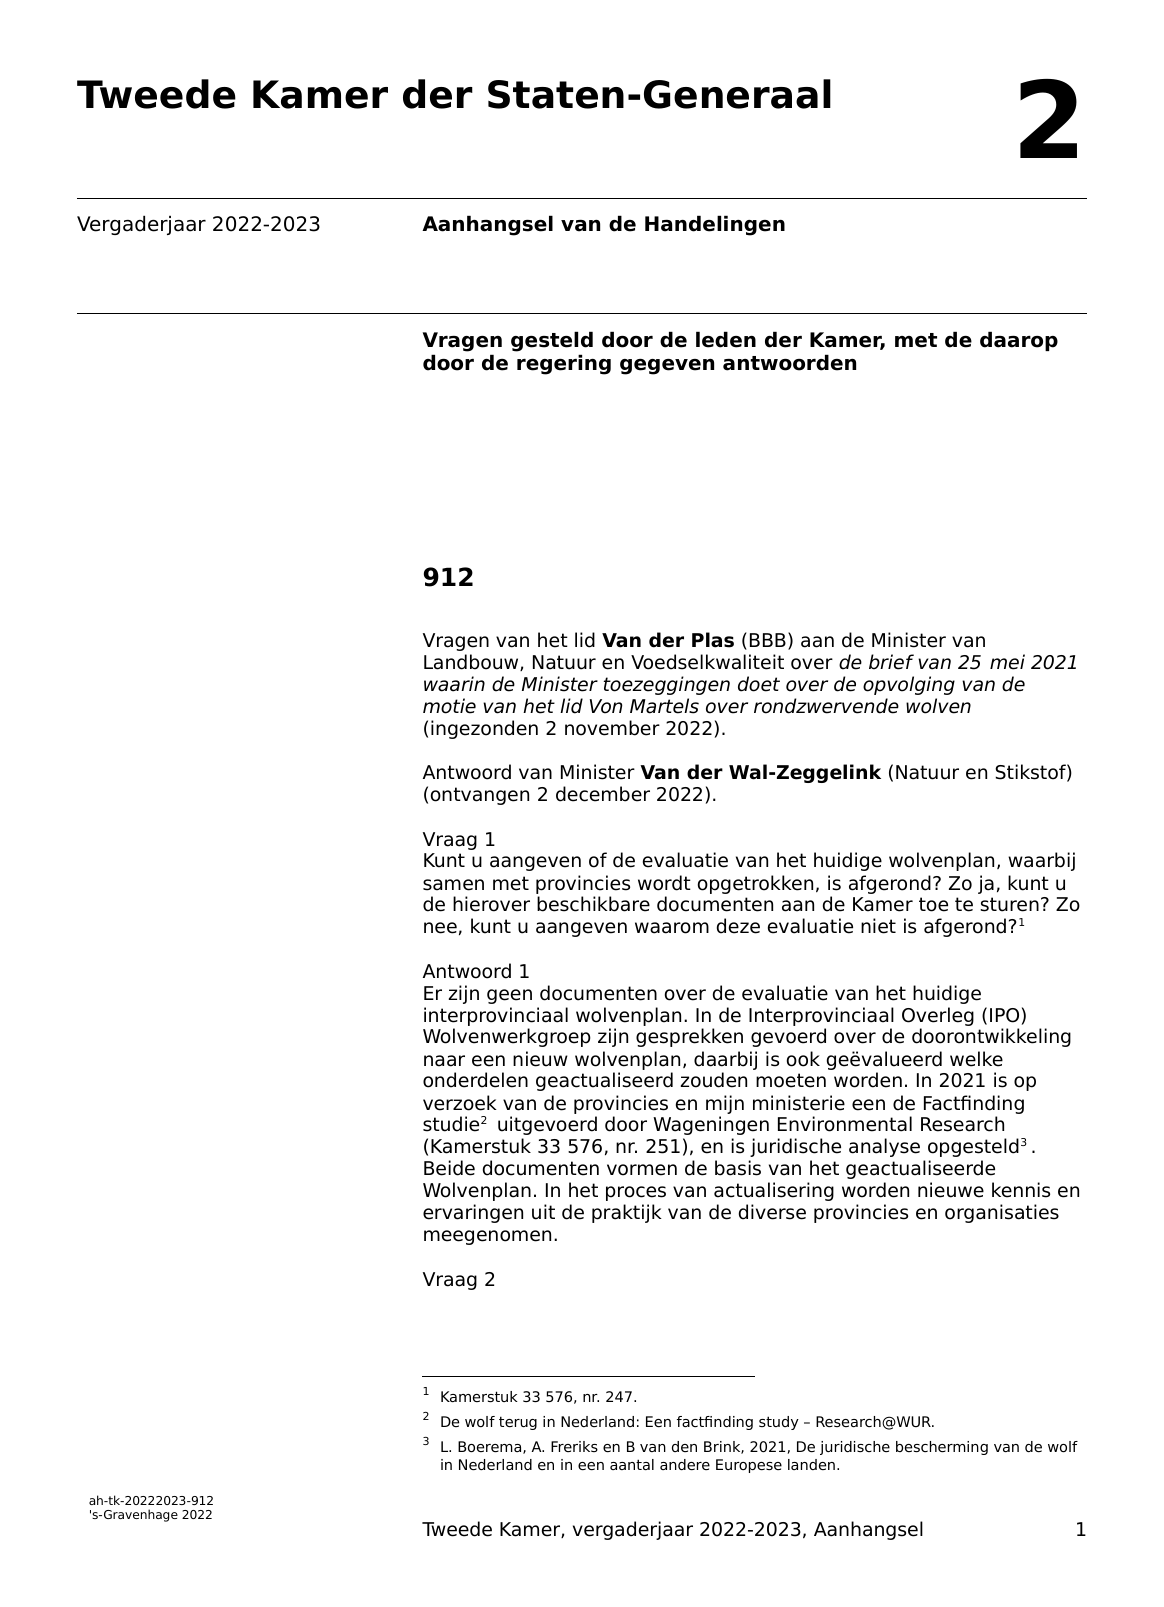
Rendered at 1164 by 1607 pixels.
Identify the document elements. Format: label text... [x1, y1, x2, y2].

text Antwoord 1 [422, 961, 1087, 982]
text Vraag 1 [422, 828, 1087, 850]
text 's-Gravenhage 2022 [88, 1508, 323, 1522]
table_cell [77, 314, 422, 375]
text Kunt u aangeven of de evaluatie van het huidige wolvenplan, waarbij samen met provincies wordt opgetrokken, is afgerond? Zo ja, kunt u de hierover beschikbare documenten aan de Kamer toe te sturen? Zo nee, kunt u aangeven waarom deze evaluatie niet is afgerond? [422, 850, 1087, 938]
table_cell Vragen gesteld door de leden der Kamer, met de daarop door de regering gegeven antwoorden [422, 314, 1087, 375]
text Vraag 2 [422, 1268, 1087, 1290]
table_header Tweede Kamer der Staten-Generaal [77, 59, 886, 198]
text Antwoord van Minister Van der Wal-Zeggelink (Natuur en Stikstof) (ontvangen 2 december 2022). [422, 762, 1087, 806]
text ah-tk-20222023-912 [88, 1494, 323, 1508]
text 912 [422, 563, 1087, 592]
table_cell Aanhangsel van de Handelingen [422, 199, 1087, 313]
text Kamerstuk 33 576, nr. 247. [422, 1385, 1087, 1407]
text De wolf terug in Nederland: Een factfinding study – Research@WUR. [422, 1410, 1087, 1432]
table_header 2 [886, 59, 1087, 198]
text Vragen van het lid Van der Plas (BBB) aan de Minister van Landbouw, Natuur en Voedselkwaliteit over de brief van 25 mei 2021 waarin de Minister toezeggingen doet over de opvolging van de motie van het lid Von Martels over rondzwervende wolven (ingezonden 2 november 2022). [422, 630, 1087, 740]
text L. Boerema, A. Freriks en B van den Brink, 2021, De juridische bescherming van de wolf in Nederland en in een aantal andere Europese landen. [422, 1435, 1087, 1474]
text Er zijn geen documenten over de evaluatie van het huidige interprovinciaal wolvenplan. In de Interprovinciaal Overleg (IPO) Wolvenwerkgroep zijn gesprekken gevoerd over de doorontwikkeling naar een nieuw wolvenplan, daarbij is ook geëvalueerd welke onderdelen geactualiseerd zouden moeten worden. In 2021 is op verzoek van de provincies en mijn ministerie een de Factfinding studie uitgevoerd door Wageningen Environmental Research (Kamerstuk 33 576, nr. 251), en is juridische analyse opgesteld. Beide documenten vormen de basis van het geactualiseerde Wolvenplan. In het proces van actualisering worden nieuwe kennis en ervaringen uit de praktijk van de diverse provincies en organisaties meegenomen. [422, 982, 1087, 1246]
table_cell Vergaderjaar 2022-2023 [77, 199, 422, 313]
